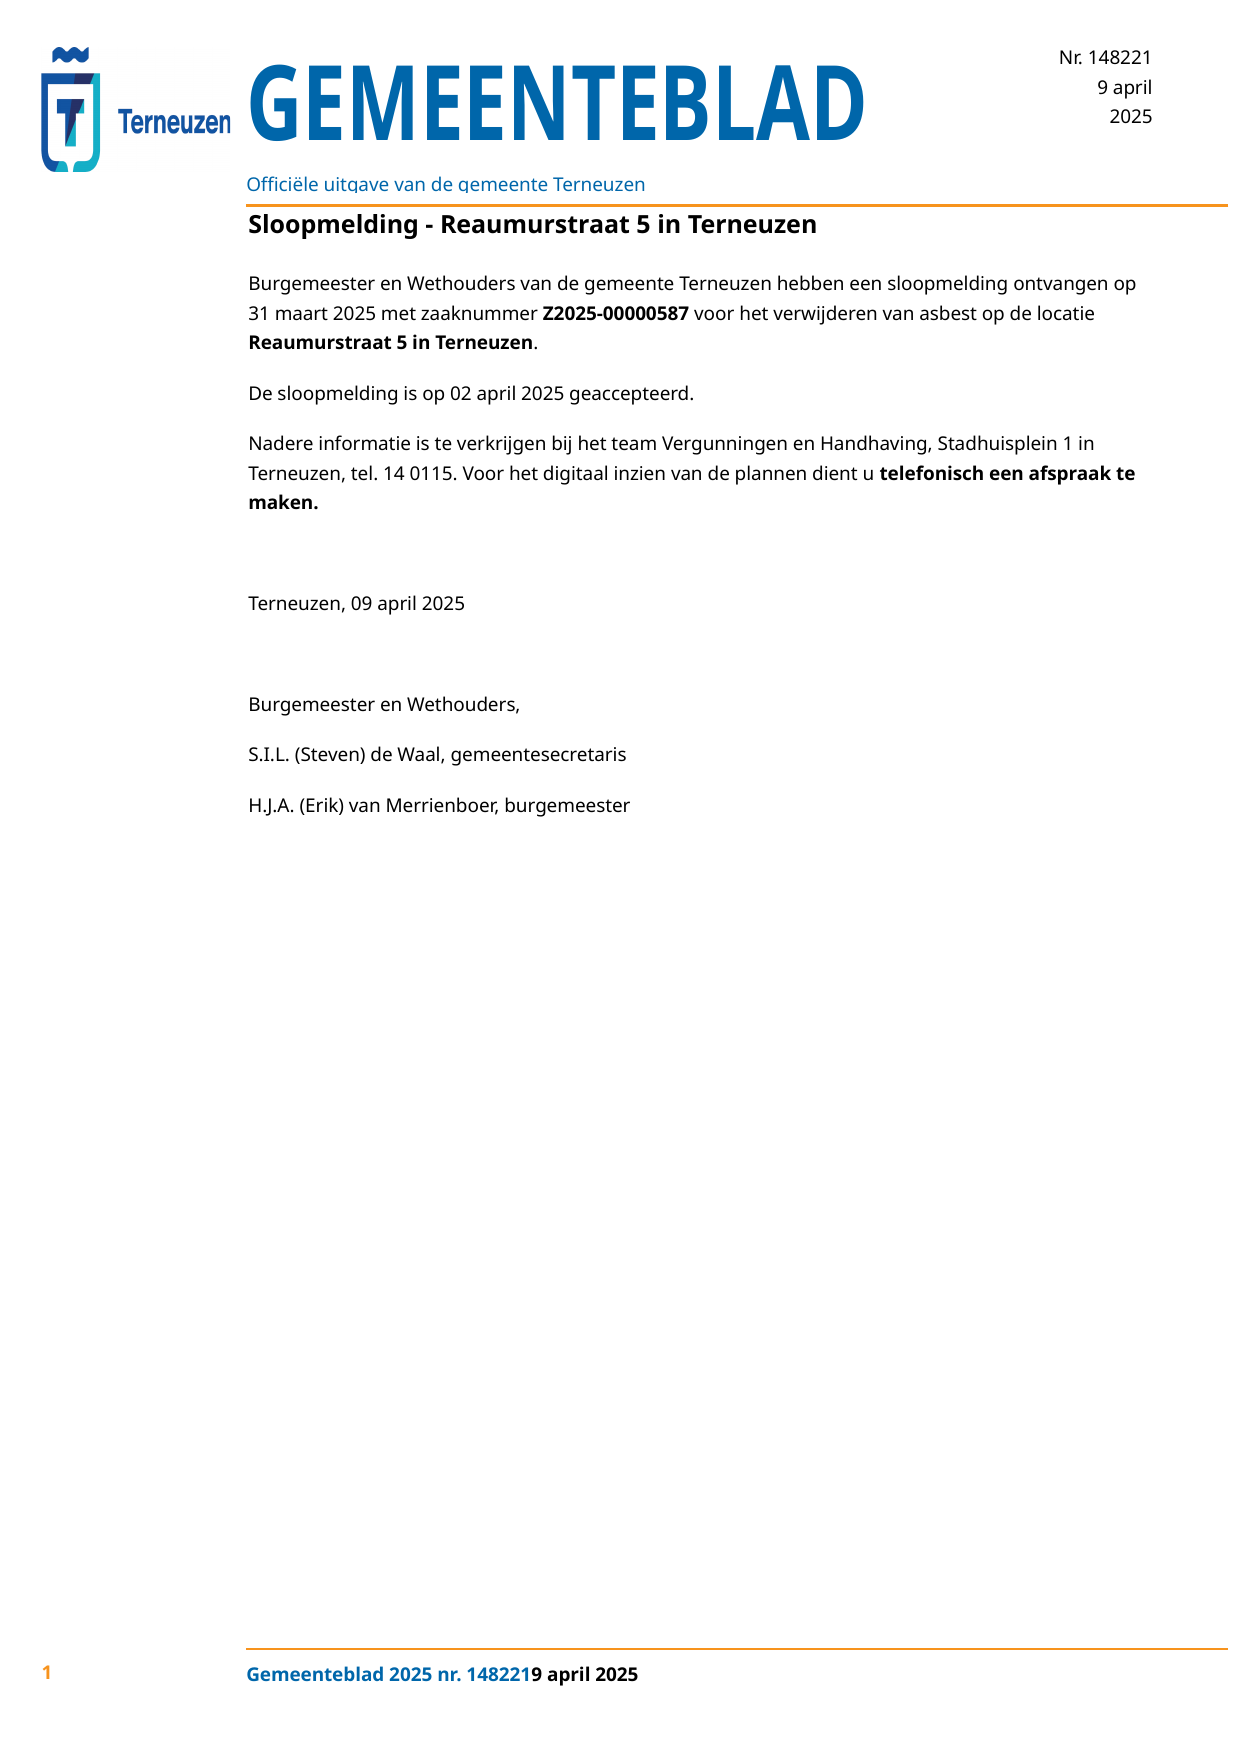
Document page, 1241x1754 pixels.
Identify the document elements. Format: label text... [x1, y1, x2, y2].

text Nadere informatie is te verkrijgen bij het team Vergunningen en Handhaving, Stadhuisplein 1 in Terneuzen, tel. 14 0115. Voor het digitaal inzien van de plannen dient u telefonisch een afspraak te maken. [248, 430, 1152, 515]
text Burgemeester en Wethouders, [248, 691, 1152, 717]
picture [41, 47, 231, 172]
text S.I.L. (Steven) de Waal, gemeentesecretaris [248, 742, 1152, 767]
text Burgemeester en Wethouders van de gemeente Terneuzen hebben een sloopmelding ontvangen op 31 maart 2025 met zaaknummer Z2025-00000587 voor het verwijderen van asbest op de locatie Reaumurstraat 5 in Terneuzen. [248, 270, 1152, 355]
text Sloopmelding - Reaumurstraat 5 in Terneuzen [248, 207, 1152, 241]
text Terneuzen, 09 april 2025 [248, 590, 1152, 616]
text H.J.A. (Erik) van Merrienboer, burgemeester [248, 792, 1152, 818]
text De sloopmelding is op 02 april 2025 geaccepteerd. [248, 380, 1152, 406]
